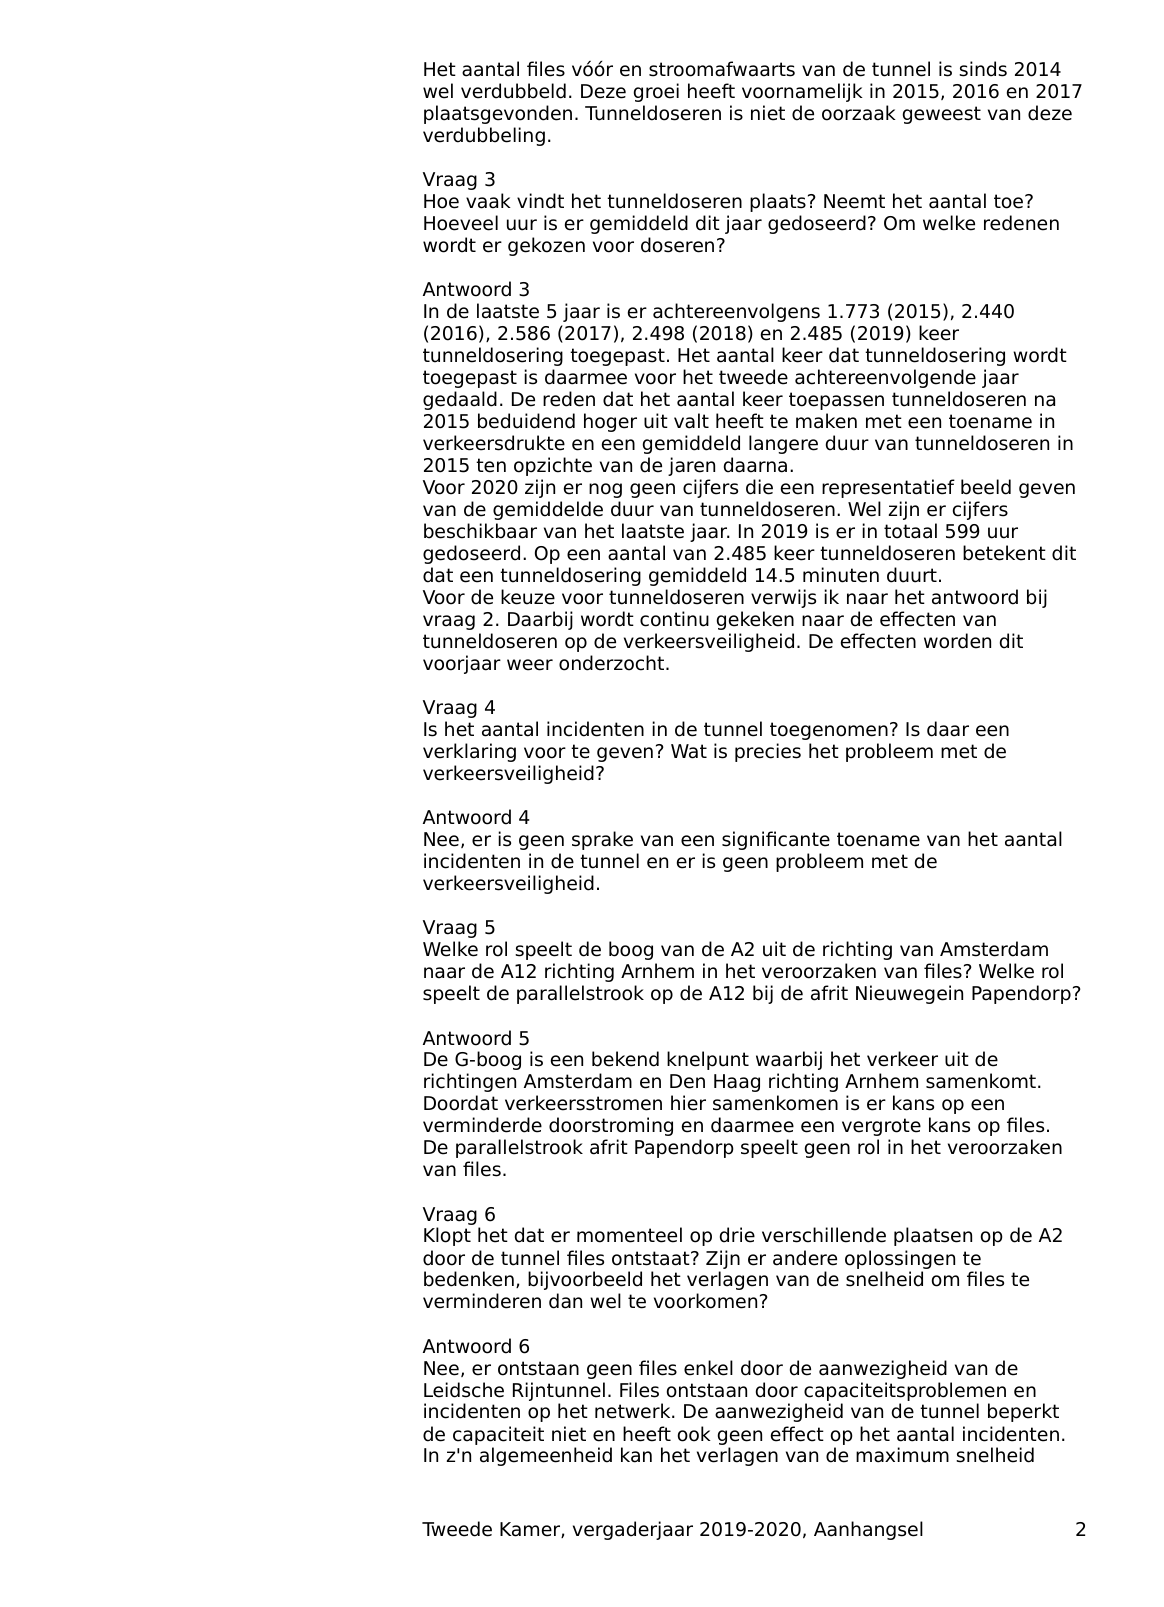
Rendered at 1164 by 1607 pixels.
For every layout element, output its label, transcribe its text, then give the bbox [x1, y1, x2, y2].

text Vraag 5 [422, 917, 1087, 939]
text Het aantal files vóór en stroomafwaarts van de tunnel is sinds 2014 wel verdubbeld. Deze groei heeft voornamelijk in 2015, 2016 en 2017 plaatsgevonden. Tunneldoseren is niet de oorzaak geweest van deze verdubbeling. [422, 59, 1087, 147]
text In de laatste 5 jaar is er achtereenvolgens 1.773 (2015), 2.440 (2016), 2.586 (2017), 2.498 (2018) en 2.485 (2019) keer tunneldosering toegepast. Het aantal keer dat tunneldosering wordt toegepast is daarmee voor het tweede achtereenvolgende jaar gedaald. De reden dat het aantal keer toepassen tunneldoseren na 2015 beduidend hoger uit valt heeft te maken met een toename in verkeersdrukte en een gemiddeld langere duur van tunneldoseren in 2015 ten opzichte van de jaren daarna. [422, 301, 1087, 477]
text Voor de keuze voor tunneldoseren verwijs ik naar het antwoord bij vraag 2. Daarbij wordt continu gekeken naar de effecten van tunneldoseren op de verkeersveiligheid. De effecten worden dit voorjaar weer onderzocht. [422, 587, 1087, 675]
text Nee, er is geen sprake van een significante toename van het aantal incidenten in de tunnel en er is geen probleem met de verkeersveiligheid. [422, 829, 1087, 895]
text Nee, er ontstaan geen files enkel door de aanwezigheid van de Leidsche Rijntunnel. Files ontstaan door capaciteitsproblemen en incidenten op het netwerk. De aanwezigheid van de tunnel beperkt de capaciteit niet en heeft ook geen effect op het aantal incidenten. In z'n algemeenheid kan het verlagen van de maximum snelheid [422, 1357, 1087, 1467]
text Vraag 6 [422, 1203, 1087, 1225]
text Antwoord 6 [422, 1336, 1087, 1357]
text Antwoord 3 [422, 279, 1087, 301]
text Antwoord 5 [422, 1027, 1087, 1049]
text Antwoord 4 [422, 807, 1087, 829]
text Klopt het dat er momenteel op drie verschillende plaatsen op de A2 door de tunnel files ontstaat? Zijn er andere oplossingen te bedenken, bijvoorbeeld het verlagen van de snelheid om files te verminderen dan wel te voorkomen? [422, 1225, 1087, 1313]
text Welke rol speelt de boog van de A2 uit de richting van Amsterdam naar de A12 richting Arnhem in het veroorzaken van files? Welke rol speelt de parallelstrook op de A12 bij de afrit Nieuwegein Papendorp? [422, 939, 1087, 1005]
text Vraag 4 [422, 697, 1087, 719]
text Hoe vaak vindt het tunneldoseren plaats? Neemt het aantal toe? Hoeveel uur is er gemiddeld dit jaar gedoseerd? Om welke redenen wordt er gekozen voor doseren? [422, 191, 1087, 257]
text Is het aantal incidenten in de tunnel toegenomen? Is daar een verklaring voor te geven? Wat is precies het probleem met de verkeersveiligheid? [422, 719, 1087, 785]
text Voor 2020 zijn er nog geen cijfers die een representatief beeld geven van de gemiddelde duur van tunneldoseren. Wel zijn er cijfers beschikbaar van het laatste jaar. In 2019 is er in totaal 599 uur gedoseerd. Op een aantal van 2.485 keer tunneldoseren betekent dit dat een tunneldosering gemiddeld 14.5 minuten duurt. [422, 477, 1087, 587]
text De G-boog is een bekend knelpunt waarbij het verkeer uit de richtingen Amsterdam en Den Haag richting Arnhem samenkomt. Doordat verkeersstromen hier samenkomen is er kans op een verminderde doorstroming en daarmee een vergrote kans op files. [422, 1049, 1087, 1137]
text De parallelstrook afrit Papendorp speelt geen rol in het veroorzaken van files. [422, 1137, 1087, 1181]
text Vraag 3 [422, 169, 1087, 191]
